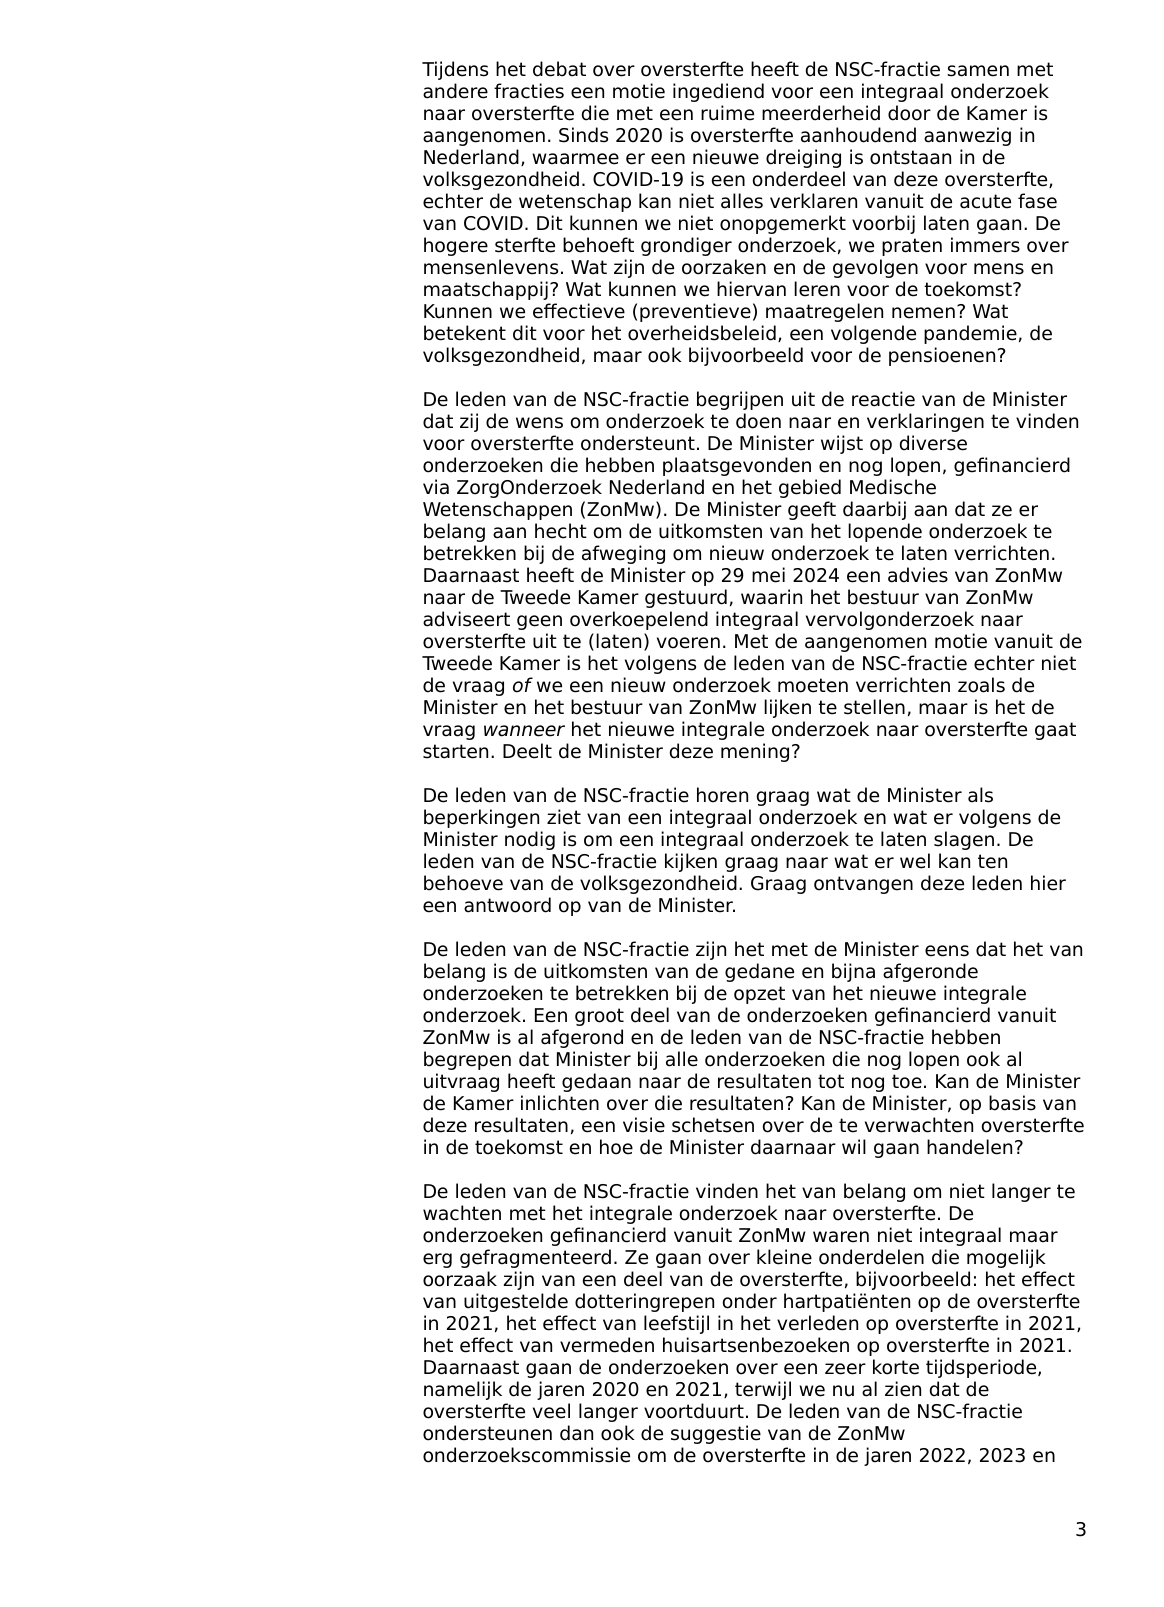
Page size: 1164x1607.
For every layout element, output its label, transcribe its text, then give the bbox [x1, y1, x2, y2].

text De leden van de NSC-fractie vinden het van belang om niet langer te wachten met het integrale onderzoek naar oversterfte. De onderzoeken gefinancierd vanuit ZonMw waren niet integraal maar erg gefragmenteerd. Ze gaan over kleine onderdelen die mogelijk oorzaak zijn van een deel van de oversterfte, bijvoorbeeld: het effect van uitgestelde dotteringrepen onder hartpatiënten op de oversterfte in 2021, het effect van leefstijl in het verleden op oversterfte in 2021, het effect van vermeden huisartsenbezoeken op oversterfte in 2021. Daarnaast gaan de onderzoeken over een zeer korte tijdsperiode, namelijk de jaren 2020 en 2021, terwijl we nu al zien dat de oversterfte veel langer voortduurt. De leden van de NSC-fractie ondersteunen dan ook de suggestie van de ZonMw onderzoekscommissie om de oversterfte in de jaren 2022, 2023 en [422, 1181, 1087, 1467]
text De leden van de NSC-fractie horen graag wat de Minister als beperkingen ziet van een integraal onderzoek en wat er volgens de Minister nodig is om een integraal onderzoek te laten slagen. De leden van de NSC-fractie kijken graag naar wat er wel kan ten behoeve van de volksgezondheid. Graag ontvangen deze leden hier een antwoord op van de Minister. [422, 785, 1087, 917]
text De leden van de NSC-fractie begrijpen uit de reactie van de Minister dat zij de wens om onderzoek te doen naar en verklaringen te vinden voor oversterfte ondersteunt. De Minister wijst op diverse onderzoeken die hebben plaatsgevonden en nog lopen, gefinancierd via ZorgOnderzoek Nederland en het gebied Medische Wetenschappen (ZonMw). De Minister geeft daarbij aan dat ze er belang aan hecht om de uitkomsten van het lopende onderzoek te betrekken bij de afweging om nieuw onderzoek te laten verrichten. Daarnaast heeft de Minister op 29 mei 2024 een advies van ZonMw naar de Tweede Kamer gestuurd, waarin het bestuur van ZonMw adviseert geen overkoepelend integraal vervolgonderzoek naar oversterfte uit te (laten) voeren. Met de aangenomen motie vanuit de Tweede Kamer is het volgens de leden van de NSC-fractie echter niet de vraag of we een nieuw onderzoek moeten verrichten zoals de Minister en het bestuur van ZonMw lijken te stellen, maar is het de vraag wanneer het nieuwe integrale onderzoek naar oversterfte gaat starten. Deelt de Minister deze mening? [422, 389, 1087, 763]
text Tijdens het debat over oversterfte heeft de NSC-fractie samen met andere fracties een motie ingediend voor een integraal onderzoek naar oversterfte die met een ruime meerderheid door de Kamer is aangenomen. Sinds 2020 is oversterfte aanhoudend aanwezig in Nederland, waarmee er een nieuwe dreiging is ontstaan in de volksgezondheid. COVID-19 is een onderdeel van deze oversterfte, echter de wetenschap kan niet alles verklaren vanuit de acute fase van COVID. Dit kunnen we niet onopgemerkt voorbij laten gaan. De hogere sterfte behoeft grondiger onderzoek, we praten immers over mensenlevens. Wat zijn de oorzaken en de gevolgen voor mens en maatschappij? Wat kunnen we hiervan leren voor de toekomst? Kunnen we effectieve (preventieve) maatregelen nemen? Wat betekent dit voor het overheidsbeleid, een volgende pandemie, de volksgezondheid, maar ook bijvoorbeeld voor de pensioenen? [422, 59, 1087, 367]
text De leden van de NSC-fractie zijn het met de Minister eens dat het van belang is de uitkomsten van de gedane en bijna afgeronde onderzoeken te betrekken bij de opzet van het nieuwe integrale onderzoek. Een groot deel van de onderzoeken gefinancierd vanuit ZonMw is al afgerond en de leden van de NSC-fractie hebben begrepen dat Minister bij alle onderzoeken die nog lopen ook al uitvraag heeft gedaan naar de resultaten tot nog toe. Kan de Minister de Kamer inlichten over die resultaten? Kan de Minister, op basis van deze resultaten, een visie schetsen over de te verwachten oversterfte in de toekomst en hoe de Minister daarnaar wil gaan handelen? [422, 939, 1087, 1159]
